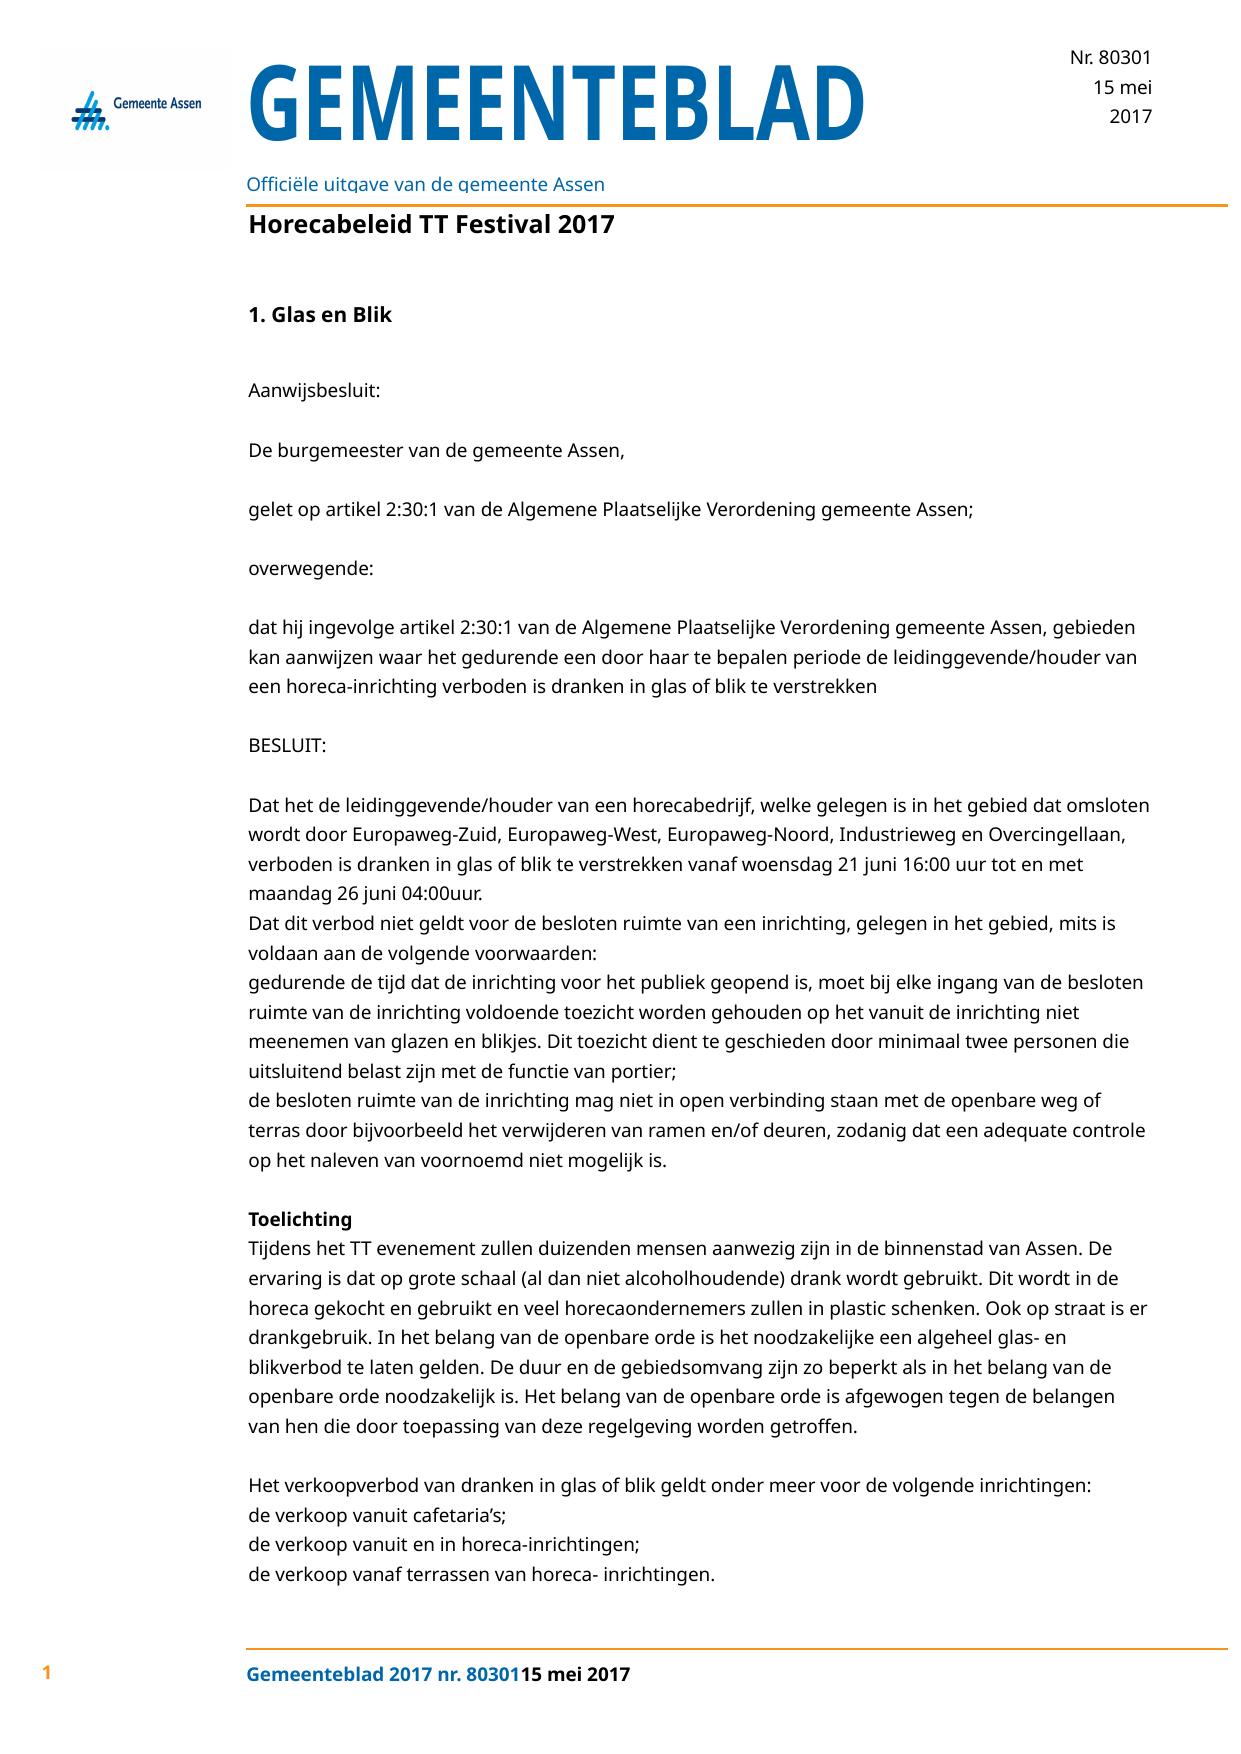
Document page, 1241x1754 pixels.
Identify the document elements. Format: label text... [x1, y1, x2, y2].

text Dat dit verbod niet geldt voor de besloten ruimte van een inrichting, gelegen in het gebied, mits is voldaan aan de volgende voorwaarden: [248, 910, 1152, 965]
text de verkoop vanuit en in horeca-inrichtingen; [248, 1531, 1152, 1557]
text Aanwijsbesluit: [248, 378, 1152, 403]
picture [41, 47, 231, 172]
text de verkoop vanaf terrassen van horeca- inrichtingen. [248, 1561, 1152, 1587]
text Horecabeleid TT Festival 2017 [248, 207, 1152, 241]
text 1. Glas en Blik [248, 300, 1152, 328]
text Dat het de leidinggevende/houder van een horecabedrijf, welke gelegen is in het gebied dat omsloten wordt door Europaweg-Zuid, Europaweg-West, Europaweg-Noord, Industrieweg en Overcingellaan, verboden is dranken in glas of blik te verstrekken vanaf woensdag 21 juni 16:00 uur tot en met maandag 26 juni 04:00uur. [248, 792, 1152, 906]
text gelet op artikel 2:30:1 van de Algemene Plaatselijke Verordening gemeente Assen; [248, 496, 1152, 522]
text gedurende de tijd dat de inrichting voor het publiek geopend is, moet bij elke ingang van de besloten ruimte van de inrichting voldoende toezicht worden gehouden op het vanuit de inrichting niet meenemen van glazen en blikjes. Dit toezicht dient te geschieden door minimaal twee personen die uitsluitend belast zijn met de functie van portier; [248, 969, 1152, 1084]
text de verkoop vanuit cafetaria’s; [248, 1502, 1152, 1527]
text BESLUIT: [248, 733, 1152, 758]
text de besloten ruimte van de inrichting mag niet in open verbinding staan met de openbare weg of terras door bijvoorbeeld het verwijderen van ramen en/of deuren, zodanig dat een adequate controle op het naleven van voornoemd niet mogelijk is. [248, 1088, 1152, 1172]
text Het verkoopverbod van dranken in glas of blik geldt onder meer voor de volgende inrichtingen: [248, 1472, 1152, 1498]
text Tijdens het TT evenement zullen duizenden mensen aanwezig zijn in de binnenstad van Assen. De ervaring is dat op grote schaal (al dan niet alcoholhoudende) drank wordt gebruikt. Dit wordt in de horeca gekocht en gebruikt en veel horecaondernemers zullen in plastic schenken. Ook op straat is er drankgebruik. In het belang van de openbare orde is het noodzakelijke een algeheel glas- en blikverbod te laten gelden. De duur en de gebiedsomvang zijn zo beperkt als in het belang van de openbare orde noodzakelijk is. Het belang van de openbare orde is afgewogen tegen de belangen van hen die door toepassing van deze regelgeving worden getroffen. [248, 1236, 1152, 1439]
text overwegende: [248, 555, 1152, 581]
text De burgemeester van de gemeente Assen, [248, 437, 1152, 462]
text dat hij ingevolge artikel 2:30:1 van de Algemene Plaatselijke Verordening gemeente Assen, gebieden kan aanwijzen waar het gedurende een door haar te bepalen periode de leidinggevende/houder van een horeca-inrichting verboden is dranken in glas of blik te verstrekken [248, 614, 1152, 699]
text Toelichting [248, 1206, 1152, 1232]
